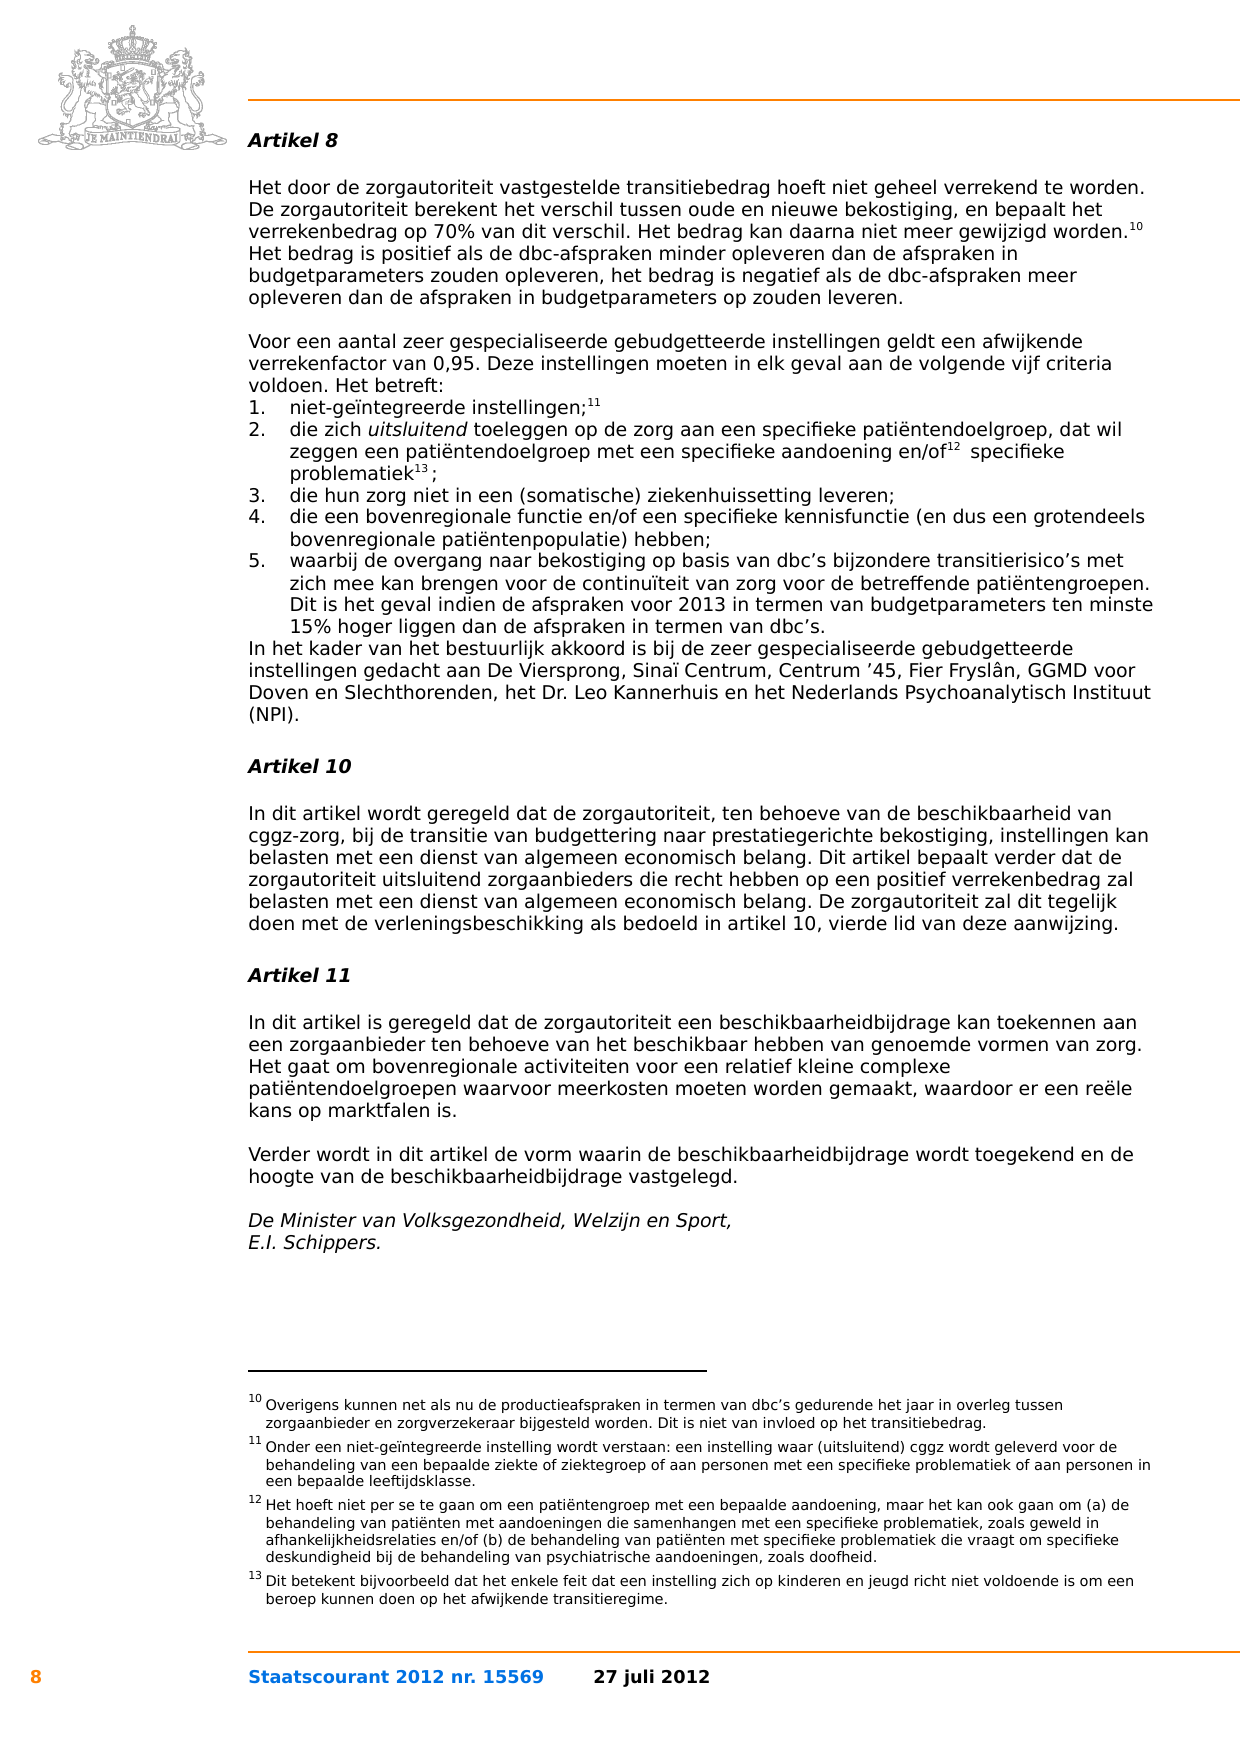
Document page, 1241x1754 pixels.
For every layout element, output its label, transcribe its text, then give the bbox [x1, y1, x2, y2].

picture [38, 25, 227, 150]
text Onder een niet-geïntegreerde instelling wordt verstaan: een instelling waar (uitsluitend) cggz wordt geleverd voor de behandeling van een bepaalde ziekte of ziektegroep of aan personen met een specifieke problematiek of aan personen in een bepaalde leeftijdsklasse. [248, 1434, 1163, 1490]
text De Minister van Volksgezondheid, Welzijn en Sport, E.I. Schippers. [248, 1210, 1163, 1254]
text Het hoeft niet per se te gaan om een patiëntengroep met een bepaalde aandoening, maar het kan ook gaan om (a) de behandeling van patiënten met aandoeningen die samenhangen met een specifieke problematiek, zoals geweld in afhankelijkheidsrelaties en/of (b) de behandeling van patiënten met specifieke problematiek die vraagt om specifieke deskundigheid bij de behandeling van psychiatrische aandoeningen, zoals doofheid. [248, 1493, 1163, 1566]
text Dit betekent bijvoorbeeld dat het enkele feit dat een instelling zich op kinderen en jeugd richt niet voldoende is om een beroep kunnen doen op het afwijkende transitieregime. [248, 1569, 1163, 1608]
text 3. die hun zorg niet in een (somatische) ziekenhuissetting leveren; [248, 484, 1163, 506]
subtitle Artikel 10 [248, 756, 1163, 778]
text Het door de zorgautoriteit vastgestelde transitiebedrag hoeft niet geheel verrekend te worden. De zorgautoriteit berekent het verschil tussen oude en nieuwe bekostiging, en bepaalt het verrekenbedrag op 70% van dit verschil. Het bedrag kan daarna niet meer gewijzigd worden. Het bedrag is positief als de dbc-afspraken minder opleveren dan de afspraken in budgetparameters zouden opleveren, het bedrag is negatief als de dbc-afspraken meer opleveren dan de afspraken in budgetparameters op zouden leveren. [248, 177, 1163, 309]
text 5. waarbij de overgang naar bekostiging op basis van dbc’s bijzondere transitierisico’s met zich mee kan brengen voor de continuïteit van zorg voor de betreffende patiëntengroepen. Dit is het geval indien de afspraken voor 2013 in termen van budgetparameters ten minste 15% hoger liggen dan de afspraken in termen van dbc’s. [248, 550, 1163, 638]
text In dit artikel wordt geregeld dat de zorgautoriteit, ten behoeve van de beschikbaarheid van cggz-zorg, bij de transitie van budgettering naar prestatiegerichte bekostiging, instellingen kan belasten met een dienst van algemeen economisch belang. Dit artikel bepaalt verder dat de zorgautoriteit uitsluitend zorgaanbieders die recht hebben op een positief verrekenbedrag zal belasten met een dienst van algemeen economisch belang. De zorgautoriteit zal dit tegelijk doen met de verleningsbeschikking als bedoeld in artikel 10, vierde lid van deze aanwijzing. [248, 803, 1163, 935]
subtitle Artikel 11 [248, 965, 1163, 987]
text In dit artikel is geregeld dat de zorgautoriteit een beschikbaarheidbijdrage kan toekennen aan een zorgaanbieder ten behoeve van het beschikbaar hebben van genoemde vormen van zorg. Het gaat om bovenregionale activiteiten voor een relatief kleine complexe patiëntendoelgroepen waarvoor meerkosten moeten worden gemaakt, waardoor er een reële kans op marktfalen is. [248, 1012, 1163, 1122]
text 1. niet-geïntegreerde instellingen; [248, 397, 1163, 418]
text 2. die zich uitsluitend toeleggen op de zorg aan een specifieke patiëntendoelgroep, dat wil zeggen een patiëntendoelgroep met een specifieke aandoening en/of specifieke problematiek; [248, 418, 1163, 484]
text Voor een aantal zeer gespecialiseerde gebudgetteerde instellingen geldt een afwijkende verrekenfactor van 0,95. Deze instellingen moeten in elk geval aan de volgende vijf criteria voldoen. Het betreft: [248, 331, 1163, 397]
text Overigens kunnen net als nu de productieafspraken in termen van dbc’s gedurende het jaar in overleg tussen zorgaanbieder en zorgverzekeraar bijgesteld worden. Dit is niet van invloed op het transitiebedrag. [248, 1393, 1163, 1432]
text Verder wordt in dit artikel de vorm waarin de beschikbaarheidbijdrage wordt toegekend en de hoogte van de beschikbaarheidbijdrage vastgelegd. [248, 1144, 1163, 1188]
subtitle Artikel 8 [248, 130, 1163, 152]
text 4. die een bovenregionale functie en/of een specifieke kennisfunctie (en dus een grotendeels bovenregionale patiëntenpopulatie) hebben; [248, 506, 1163, 550]
text In het kader van het bestuurlijk akkoord is bij de zeer gespecialiseerde gebudgetteerde instellingen gedacht aan De Viersprong, Sinaï Centrum, Centrum ’45, Fier Fryslân, GGMD voor Doven en Slechthorenden, het Dr. Leo Kannerhuis en het Nederlands Psychoanalytisch Instituut (NPI). [248, 638, 1163, 726]
